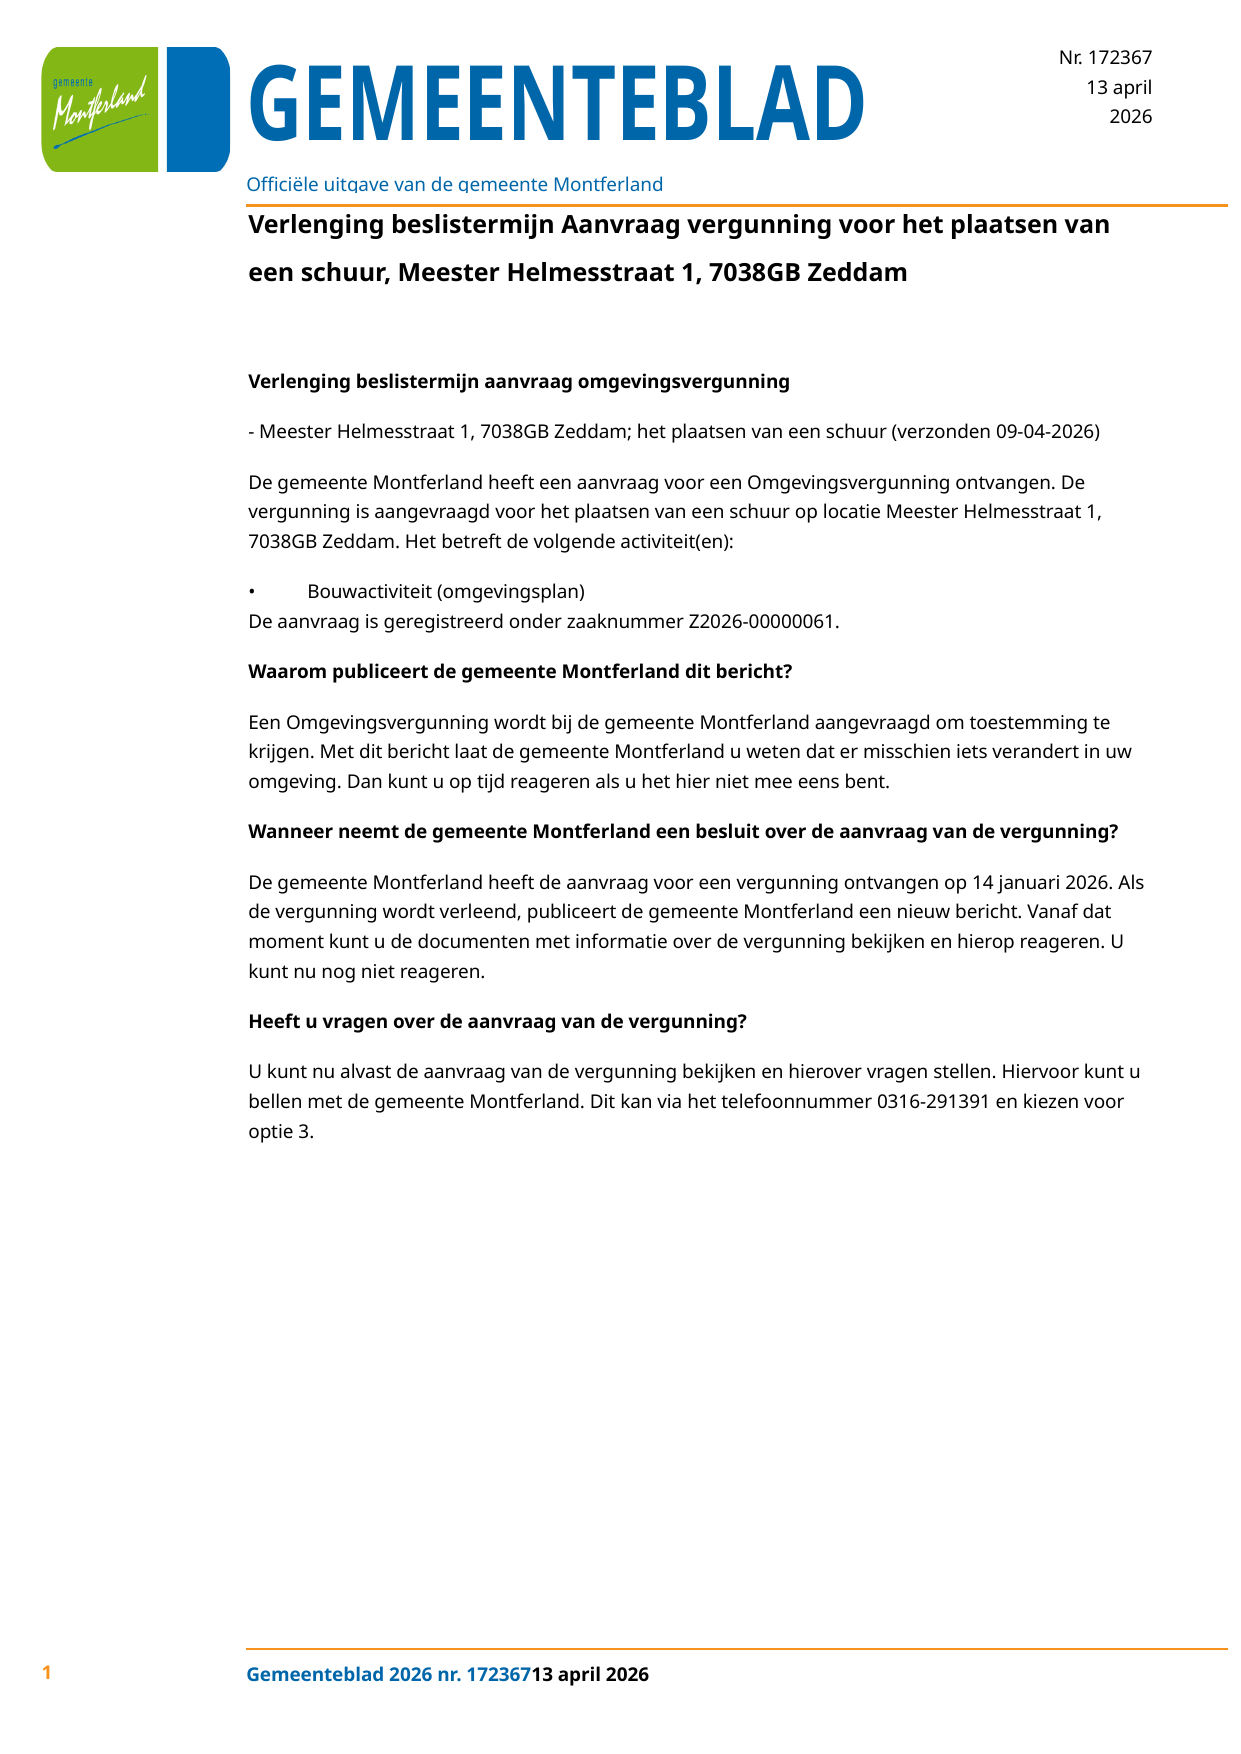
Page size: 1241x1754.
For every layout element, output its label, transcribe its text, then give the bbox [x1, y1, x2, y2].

text Waarom publiceert de gemeente Montferland dit bericht? [248, 659, 1152, 684]
text Verlenging beslistermijn aanvraag omgevingsvergunning [248, 368, 1152, 394]
text De gemeente Montferland heeft de aanvraag voor een vergunning ontvangen op 14 januari 2026. Als de vergunning wordt verleend, publiceert de gemeente Montferland een nieuw bericht. Vanaf dat moment kunt u de documenten met informatie over de vergunning bekijken en hierop reageren. U kunt nu nog niet reageren. [248, 869, 1152, 984]
text Wanneer neemt de gemeente Montferland een besluit over de aanvraag van de vergunning? [248, 819, 1152, 844]
text Heeft u vragen over de aanvraag van de vergunning? [248, 1008, 1152, 1034]
list Bouwactiviteit (omgevingsplan) [248, 579, 1152, 604]
picture [41, 47, 231, 172]
text De gemeente Montferland heeft een aanvraag voor een Omgevingsvergunning ontvangen. De vergunning is aangevraagd voor het plaatsen van een schuur op locatie Meester Helmesstraat 1, 7038GB Zeddam. Het betreft de volgende activiteit(en): [248, 469, 1152, 554]
text Verlenging beslistermijn Aanvraag vergunning voor het plaatsen van een schuur, Meester Helmesstraat 1, 7038GB Zeddam [248, 207, 1152, 288]
text U kunt nu alvast de aanvraag van de vergunning bekijken en hierover vragen stellen. Hiervoor kunt u bellen met de gemeente Montferland. Dit kan via het telefoonnummer 0316-291391 en kiezen voor optie 3. [248, 1059, 1152, 1144]
text Een Omgevingsvergunning wordt bij de gemeente Montferland aangevraagd om toestemming te krijgen. Met dit bericht laat de gemeente Montferland u weten dat er misschien iets verandert in uw omgeving. Dan kunt u op tijd reageren als u het hier niet mee eens bent. [248, 709, 1152, 794]
text - Meester Helmesstraat 1, 7038GB Zeddam; het plaatsen van een schuur (verzonden 09-04-2026) [248, 419, 1152, 444]
text De aanvraag is geregistreerd onder zaaknummer Z2026-00000061. [248, 608, 1152, 634]
